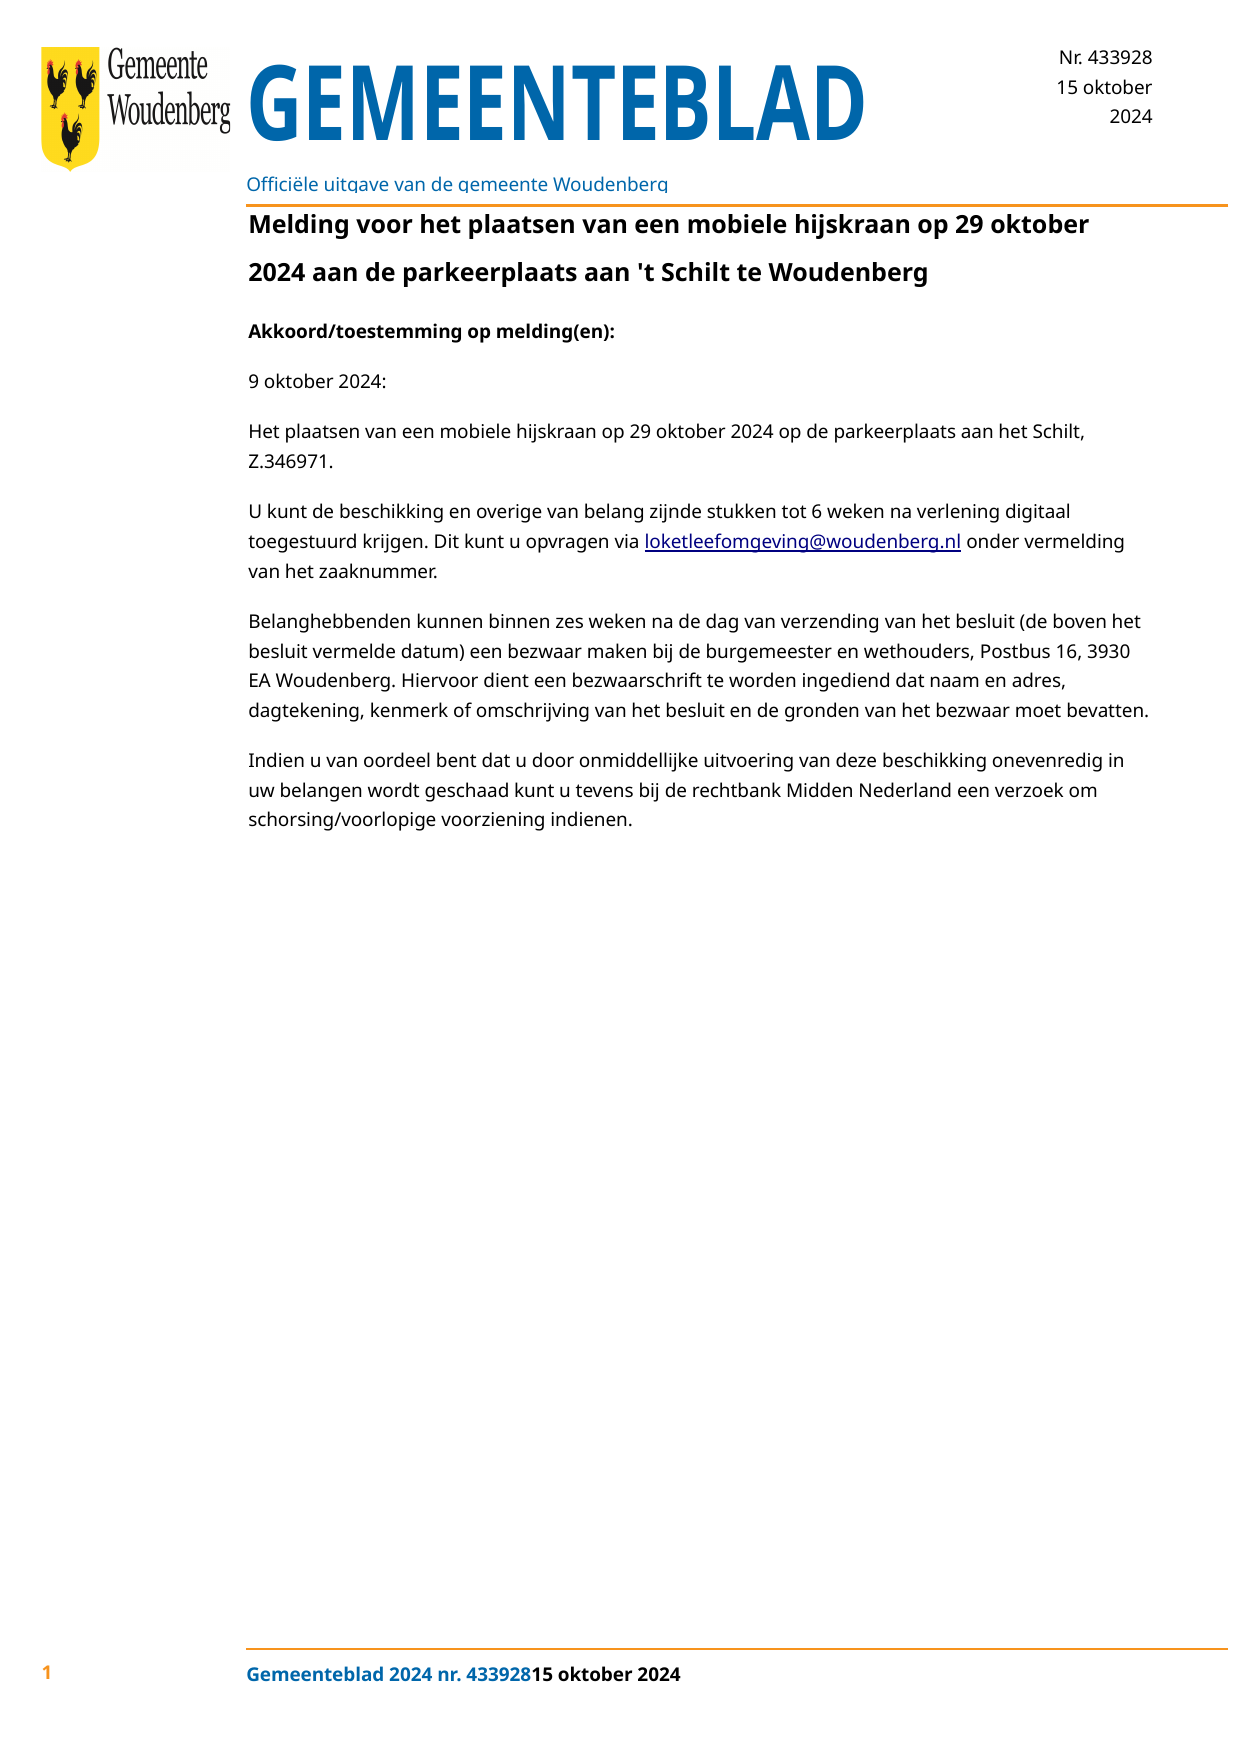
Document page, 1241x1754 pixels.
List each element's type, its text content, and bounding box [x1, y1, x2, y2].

text Belanghebbenden kunnen binnen zes weken na de dag van verzending van het besluit (de boven het besluit vermelde datum) een bezwaar maken bij de burgemeester en wethouders, Postbus 16, 3930 EA Woudenberg. Hiervoor dient een bezwaarschrift te worden ingediend dat naam en adres, dagtekening, kenmerk of omschrijving van het besluit en de gronden van het bezwaar moet bevatten. [248, 608, 1152, 723]
text Melding voor het plaatsen van een mobiele hijskraan op 29 oktober 2024 aan de parkeerplaats aan 't Schilt te Woudenberg [248, 207, 1152, 288]
picture [41, 47, 231, 172]
text Akkoord/toestemming op melding(en): [248, 318, 1152, 344]
text Het plaatsen van een mobiele hijskraan op 29 oktober 2024 op de parkeerplaats aan het Schilt, Z.346971. [248, 419, 1152, 474]
text 9 oktober 2024: [248, 368, 1152, 394]
text U kunt de beschikking en overige van belang zijnde stukken tot 6 weken na verlening digitaal toegestuurd krijgen. Dit kunt u opvragen via loketleefomgeving@woudenberg.nl onder vermelding van het zaaknummer. [248, 499, 1152, 584]
text Indien u van oordeel bent dat u door onmiddellijke uitvoering van deze beschikking onevenredig in uw belangen wordt geschaad kunt u tevens bij de rechtbank Midden Nederland een verzoek om schorsing/voorlopige voorziening indienen. [248, 747, 1152, 832]
